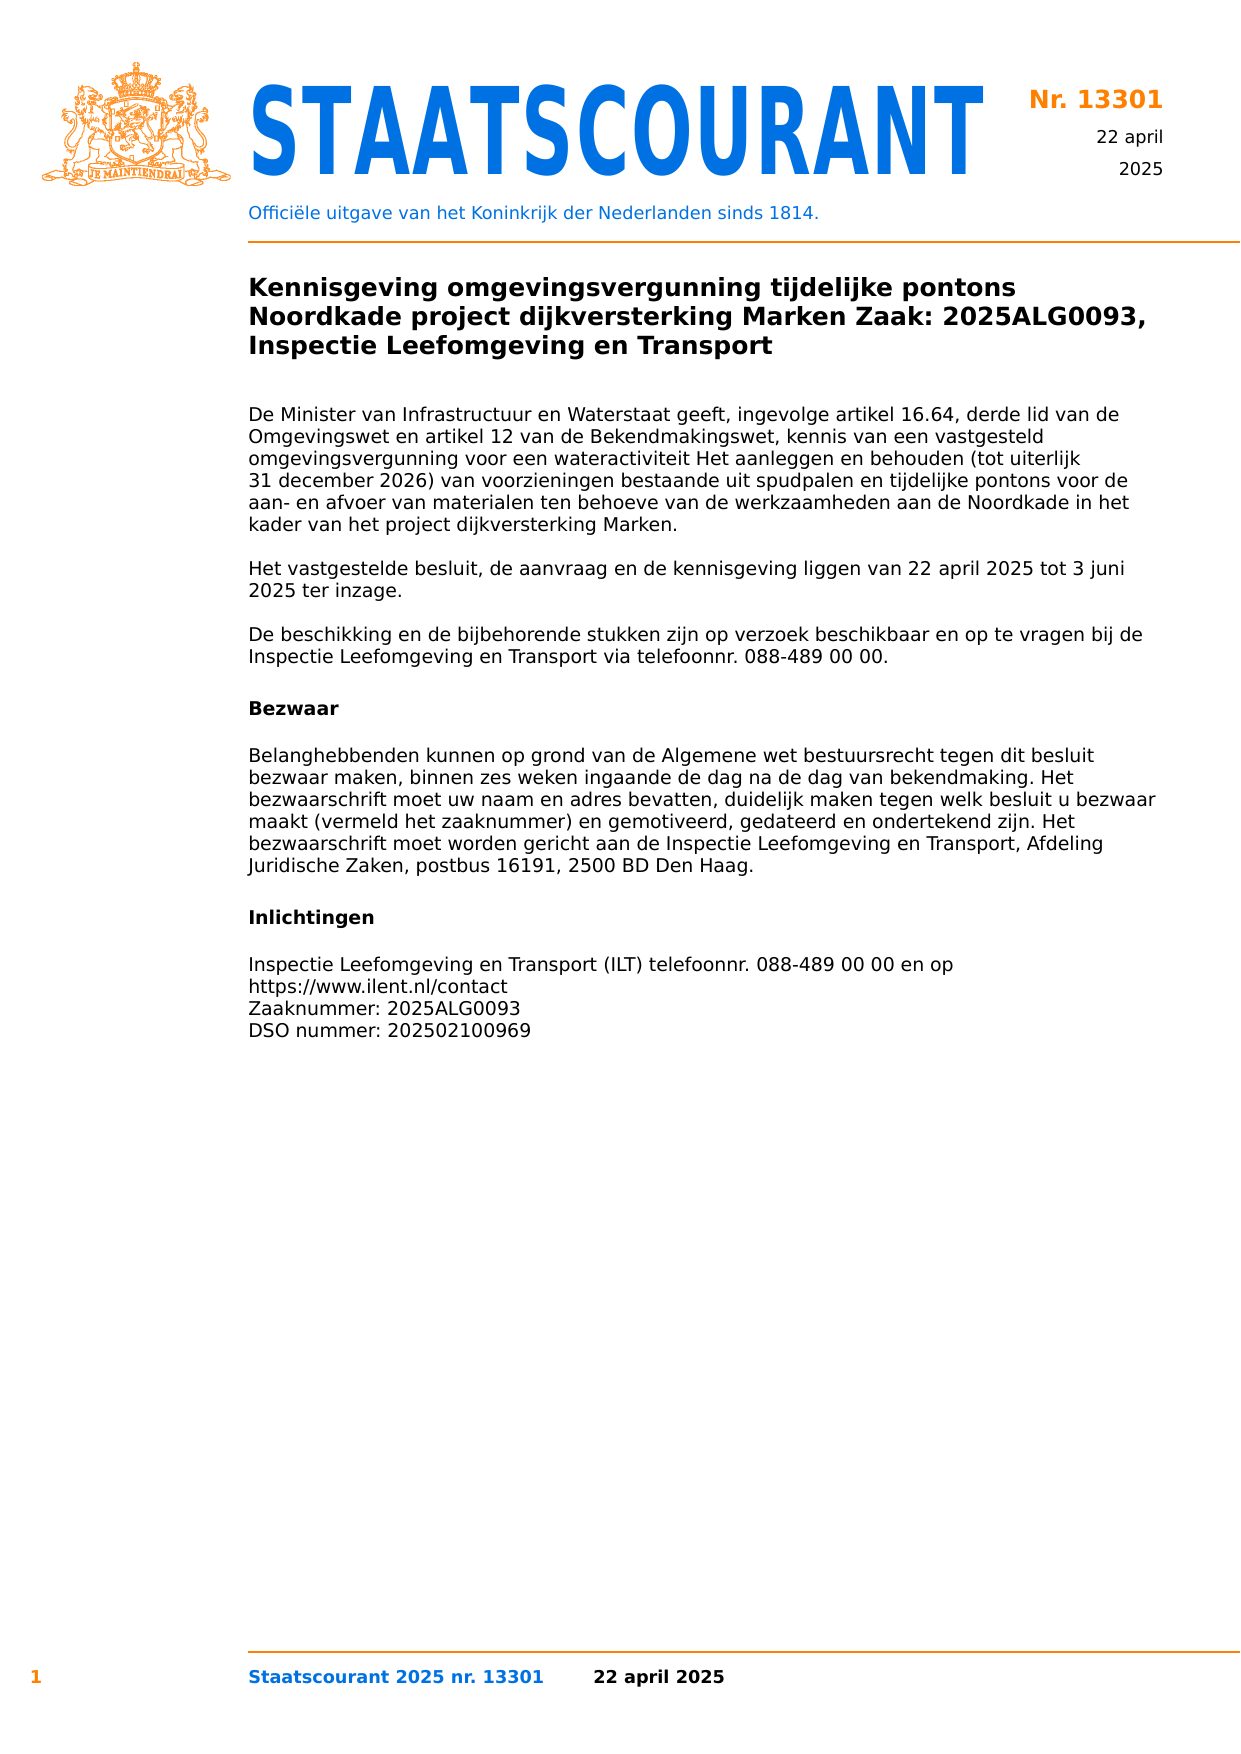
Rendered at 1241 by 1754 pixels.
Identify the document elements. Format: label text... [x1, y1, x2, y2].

text Zaaknummer: 2025ALG0093 [248, 998, 1163, 1019]
table_cell 22 april [998, 121, 1240, 153]
table_cell Officiële uitgave van het Koninkrijk der Nederlanden sinds 1814. [248, 203, 1240, 241]
text De Minister van Infrastructuur en Waterstaat geeft, ingevolge artikel 16.64, derde lid van de Omgevingswet en artikel 12 van de Bekendmakingswet, kennis van een vastgesteld omgevingsvergunning voor een wateractiviteit Het aanleggen en behouden (tot uiterlijk 31 december 2026) van voorzieningen bestaande uit spudpalen en tijdelijke pontons voor de aan- en afvoer van materialen ten behoeve van de werkzaamheden aan de Noordkade in het kader van het project dijkversterking Marken. [248, 404, 1163, 536]
table_header STAATSCOURANT [248, 62, 998, 203]
table_cell 2025 [998, 153, 1240, 203]
text Het vastgestelde besluit, de aanvraag en de kennisgeving liggen van 22 april 2025 tot 3 juni 2025 ter inzage. [248, 558, 1163, 602]
subtitle Bezwaar [248, 698, 1163, 720]
picture [41, 62, 231, 186]
text DSO nummer: 202502100969 [248, 1019, 1163, 1042]
text Inspectie Leefomgeving en Transport (ILT) telefoonnr. 088-489 00 00 en op https://www.ilent.nl/contact [248, 954, 1163, 998]
text De beschikking en de bijbehorende stukken zijn op verzoek beschikbaar en op te vragen bij de Inspectie Leefomgeving en Transport via telefoonnr. 088-489 00 00. [248, 624, 1163, 668]
text Belanghebbenden kunnen op grond van de Algemene wet bestuursrecht tegen dit besluit bezwaar maken, binnen zes weken ingaande de dag na de dag van bekendmaking. Het bezwaarschrift moet uw naam en adres bevatten, duidelijk maken tegen welk besluit u bezwaar maakt (vermeld het zaaknummer) en gemotiveerd, gedateerd en ondertekend zijn. Het bezwaarschrift moet worden gericht aan de Inspectie Leefomgeving en Transport, Afdeling Juridische Zaken, postbus 16191, 2500 BD Den Haag. [248, 745, 1163, 877]
subtitle Kennisgeving omgevingsvergunning tijdelijke pontons Noordkade project dijkversterking Marken Zaak: 2025ALG0093, Inspectie Leefomgeving en Transport [248, 273, 1163, 361]
table_header [25, 62, 248, 241]
subtitle Inlichtingen [248, 907, 1163, 929]
table_header Nr. 13301 [998, 62, 1240, 121]
